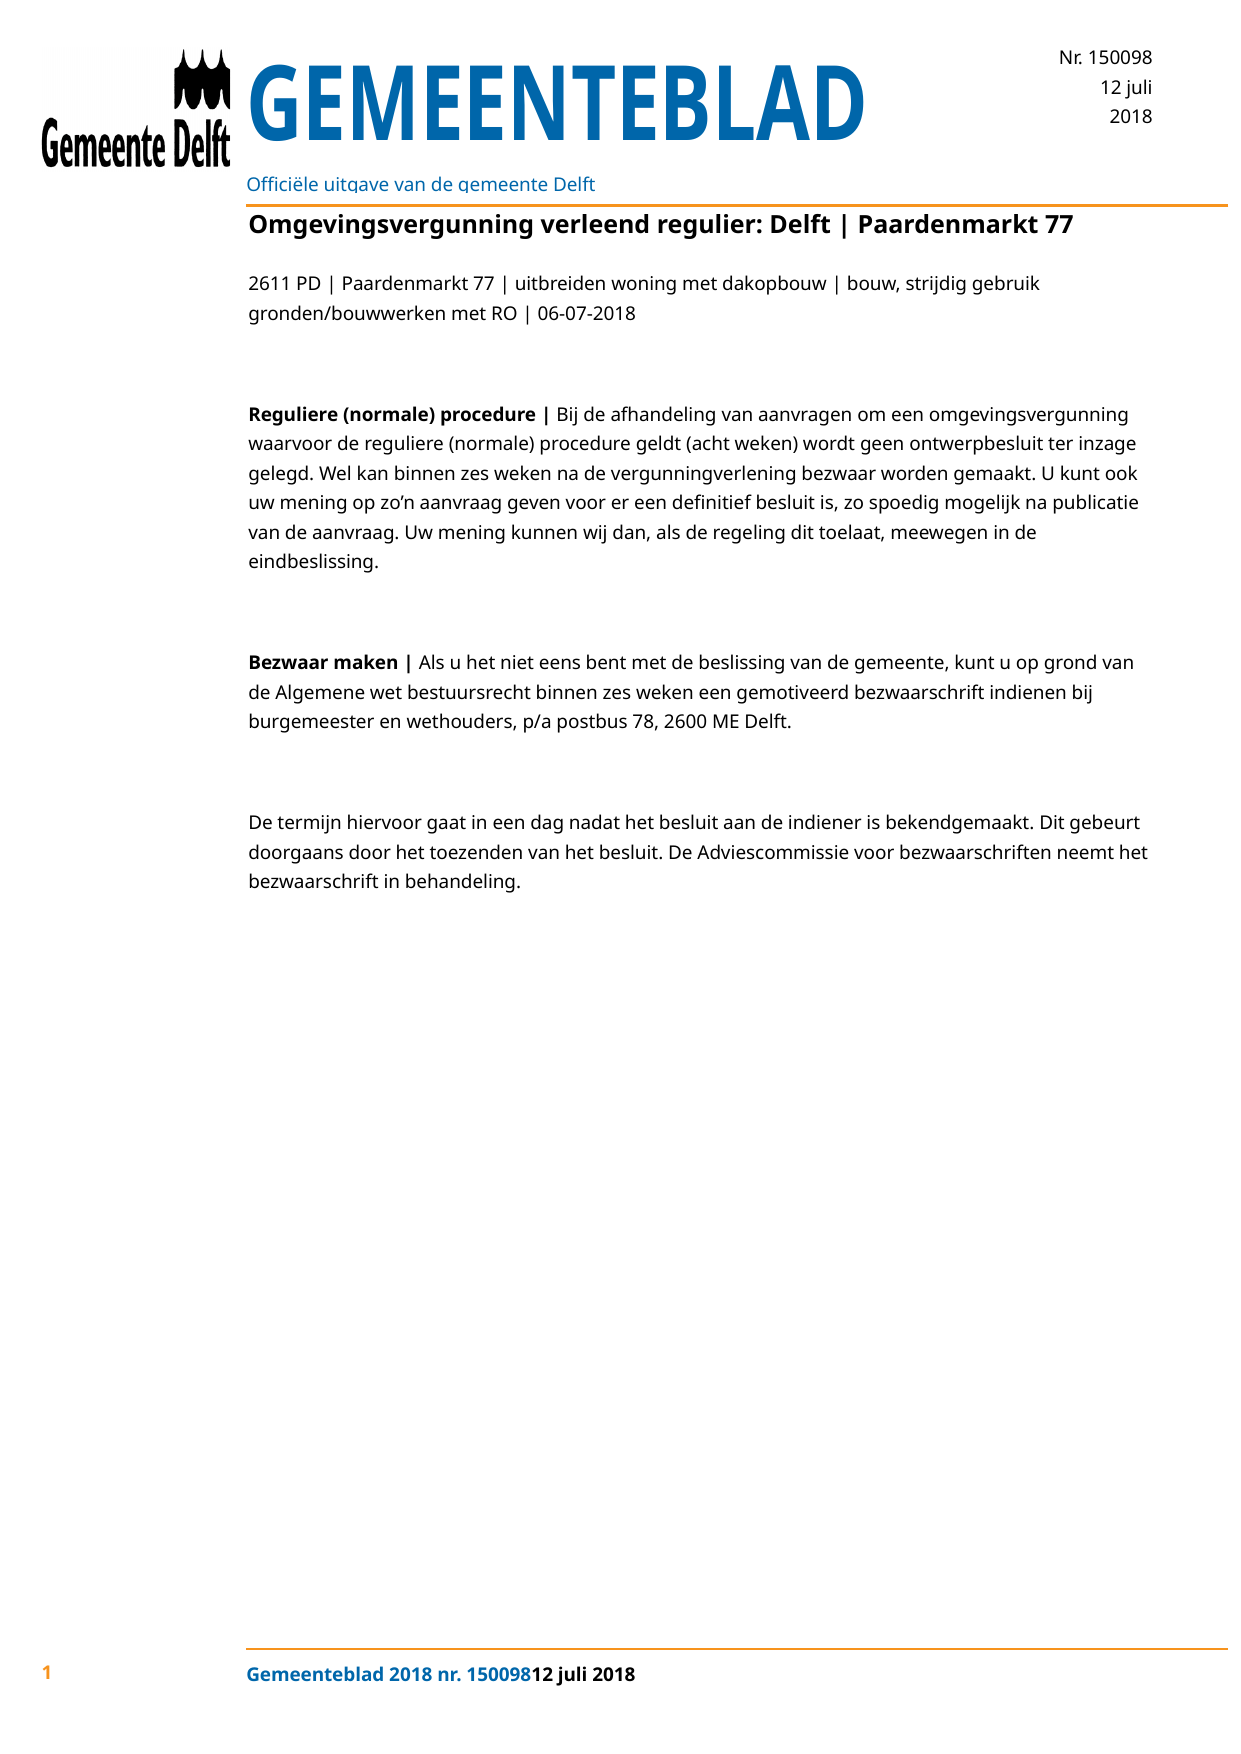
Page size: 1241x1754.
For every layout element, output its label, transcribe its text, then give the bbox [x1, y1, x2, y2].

text Reguliere (normale) procedure | Bij de afhandeling van aanvragen om een omgevingsvergunning waarvoor de reguliere (normale) procedure geldt (acht weken) wordt geen ontwerpbesluit ter inzage gelegd. Wel kan binnen zes weken na de vergunningverlening bezwaar worden gemaakt. U kunt ook uw mening op zo’n aanvraag geven voor er een definitief besluit is, zo spoedig mogelijk na publicatie van de aanvraag. Uw mening kunnen wij dan, als de regeling dit toelaat, meewegen in de eindbeslissing. [248, 401, 1152, 574]
picture [41, 47, 231, 172]
text De termijn hiervoor gaat in een dag nadat het besluit aan de indiener is bekendgemaakt. Dit gebeurt doorgaans door het toezenden van het besluit. De Adviescommissie voor bezwaarschriften neemt het bezwaarschrift in behandeling. [248, 809, 1152, 894]
text Omgevingsvergunning verleend regulier: Delft | Paardenmarkt 77 [248, 207, 1152, 241]
text Bezwaar maken | Als u het niet eens bent met de beslissing van de gemeente, kunt u op grond van de Algemene wet bestuursrecht binnen zes weken een gemotiveerd bezwaarschrift indienen bij burgemeester en wethouders, p/a postbus 78, 2600 ME Delft. [248, 649, 1152, 734]
text 2611 PD | Paardenmarkt 77 | uitbreiden woning met dakopbouw | bouw, strijdig gebruik gronden/bouwwerken met RO | 06-07-2018 [248, 270, 1152, 326]
